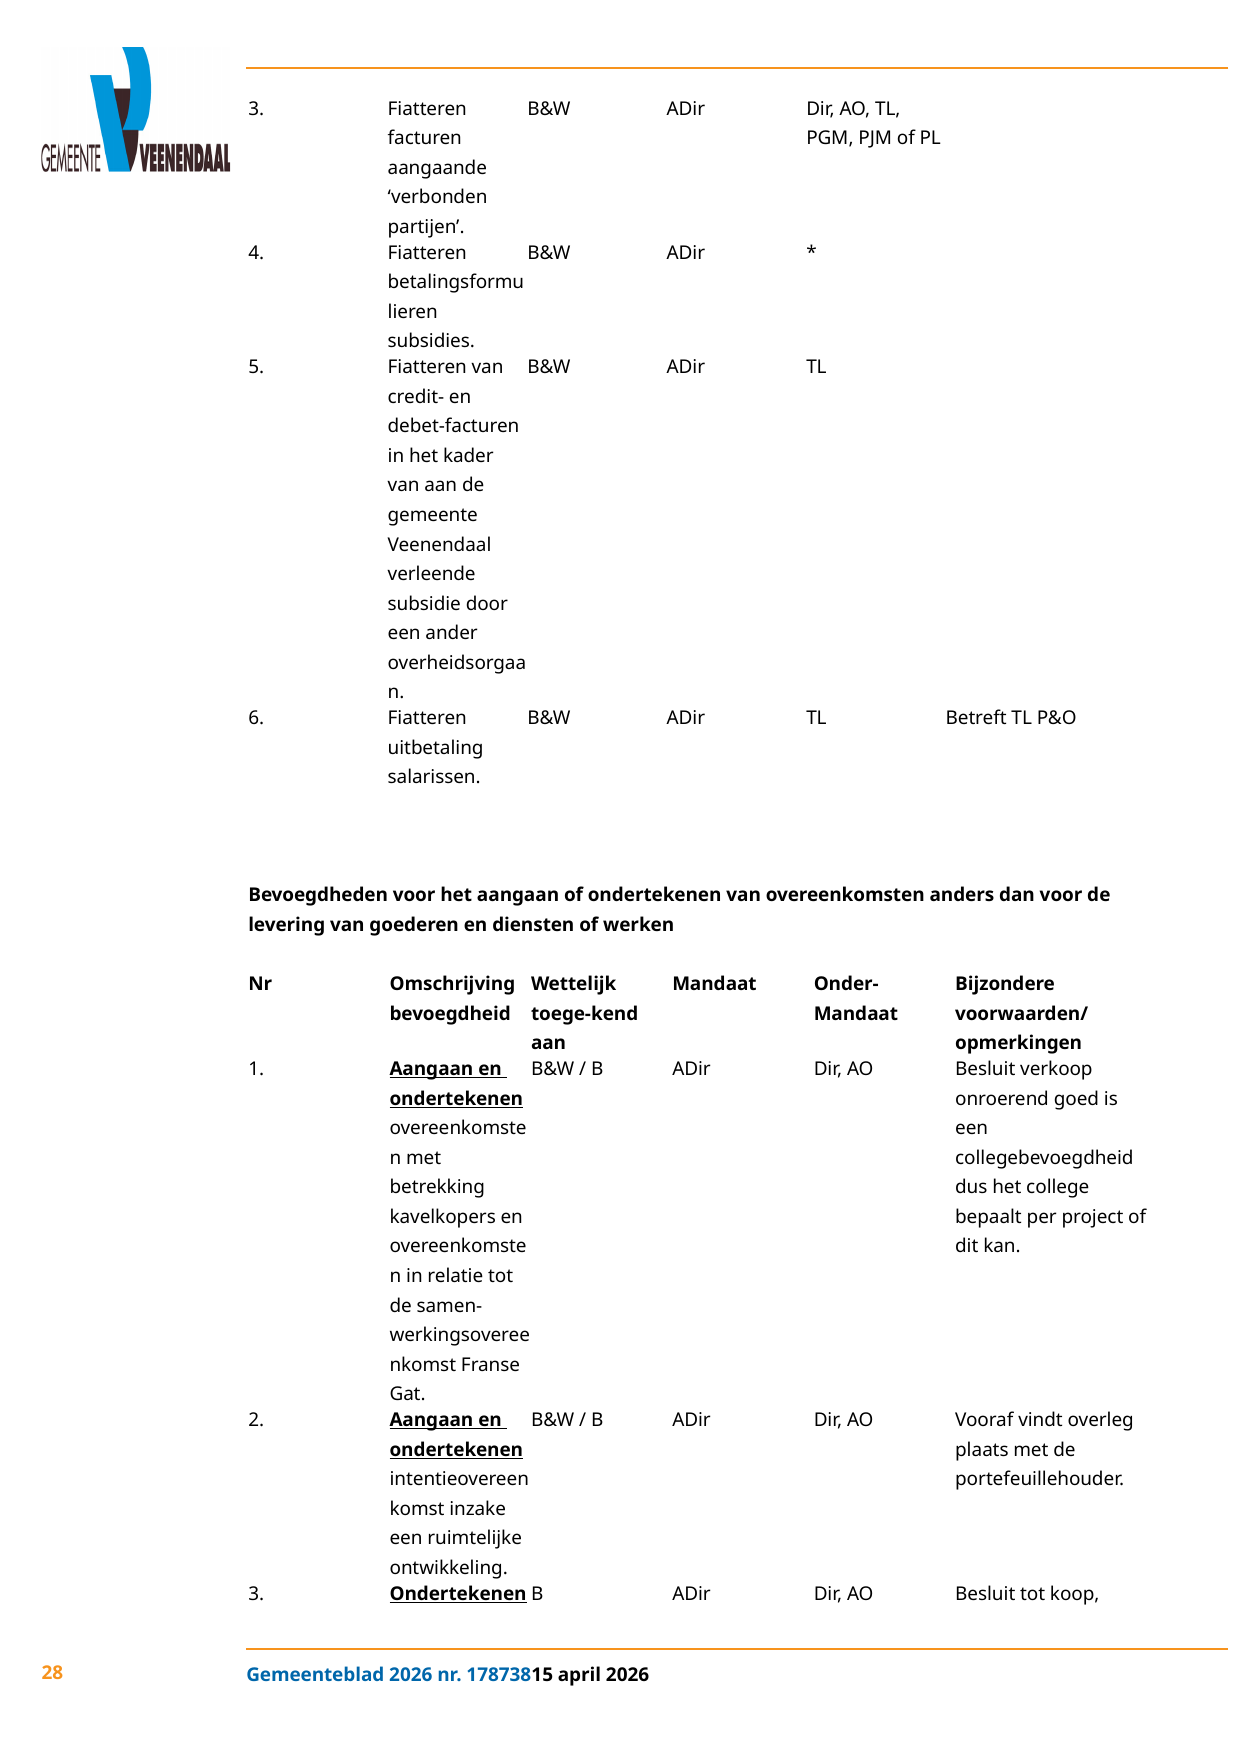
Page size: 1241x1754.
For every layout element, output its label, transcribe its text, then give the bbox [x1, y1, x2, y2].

table_cell 2. [248, 1406, 389, 1580]
table_cell ADir [666, 705, 806, 789]
table_cell Dir, AO [814, 1406, 955, 1580]
table_cell ADir [666, 353, 806, 704]
table_cell Besluit tot koop, [955, 1580, 1152, 1606]
table_header Mandaat [672, 970, 813, 1055]
table_cell ADir [666, 95, 806, 239]
table_cell TL [806, 353, 945, 704]
table_cell Aangaan en ondertekenen intentieovereenkomst inzake een ruimtelijke ontwikkeling. [389, 1406, 531, 1580]
table_header Onder- Mandaat [814, 970, 955, 1055]
table_cell B [531, 1580, 672, 1606]
table_cell Fiatteren facturen aangaande ‘verbonden partijen’. [388, 95, 527, 239]
table_cell * [806, 239, 945, 353]
table_cell 6. [248, 705, 387, 789]
table_cell 3. [248, 1580, 389, 1606]
table_cell Besluit verkoop onroerend goed is een collegebevoegdheid dus het college bepaalt per project of dit kan. [955, 1055, 1152, 1406]
table_cell 4. [248, 239, 387, 353]
table_header Omschrijving bevoegdheid [389, 970, 531, 1055]
table_header Wettelijk toege-kend aan [531, 970, 672, 1055]
picture [123, 47, 231, 172]
text Bevoegdheden voor het aangaan of ondertekenen van overeenkomsten anders dan voor de levering van goederen en diensten of werken [248, 881, 1152, 937]
table_cell Dir, AO, TL, PGM, PJM of PL [806, 95, 945, 239]
table_cell Dir, AO [814, 1580, 955, 1606]
table_cell B&W [527, 705, 666, 789]
table_cell ADir [672, 1406, 813, 1580]
table_cell Dir, AO [814, 1055, 955, 1406]
table_cell Fiatteren betalingsformulieren subsidies. [388, 239, 527, 353]
table_header Nr [248, 970, 389, 1055]
table_cell B&W [527, 239, 666, 353]
table_cell B&W / B [531, 1055, 672, 1406]
table_header Bijzondere voorwaarden/ opmerkingen [955, 970, 1152, 1055]
table_cell Ondertekenen [389, 1580, 531, 1606]
table_cell Aangaan en ondertekenen overeenkomsten met betrekking kavelkopers en overeenkomsten in relatie tot de samen-werkingsovereenkomst Franse Gat. [389, 1055, 531, 1406]
table_cell [945, 95, 1152, 239]
table_cell Fiatteren van credit- en debet-facturen in het kader van aan de gemeente Veenendaal verleende subsidie door een ander overheidsorgaan. [388, 353, 527, 704]
table_cell ADir [672, 1055, 813, 1406]
table_cell B&W [527, 95, 666, 239]
table_cell Fiatteren uitbetaling salarissen. [388, 705, 527, 789]
table_cell 3. [248, 95, 387, 239]
table_cell [945, 353, 1152, 704]
table_cell [945, 239, 1152, 353]
table_cell B&W [527, 353, 666, 704]
table_cell ADir [666, 239, 806, 353]
picture [41, 47, 130, 172]
table_cell TL [806, 705, 945, 789]
table_cell ADir [672, 1580, 813, 1606]
table_cell 1. [248, 1055, 389, 1406]
table_cell B&W / B [531, 1406, 672, 1580]
table_cell Betreft TL P&O [945, 705, 1152, 789]
table_cell Vooraf vindt overleg plaats met de portefeuillehouder. [955, 1406, 1152, 1580]
table_cell 5. [248, 353, 387, 704]
